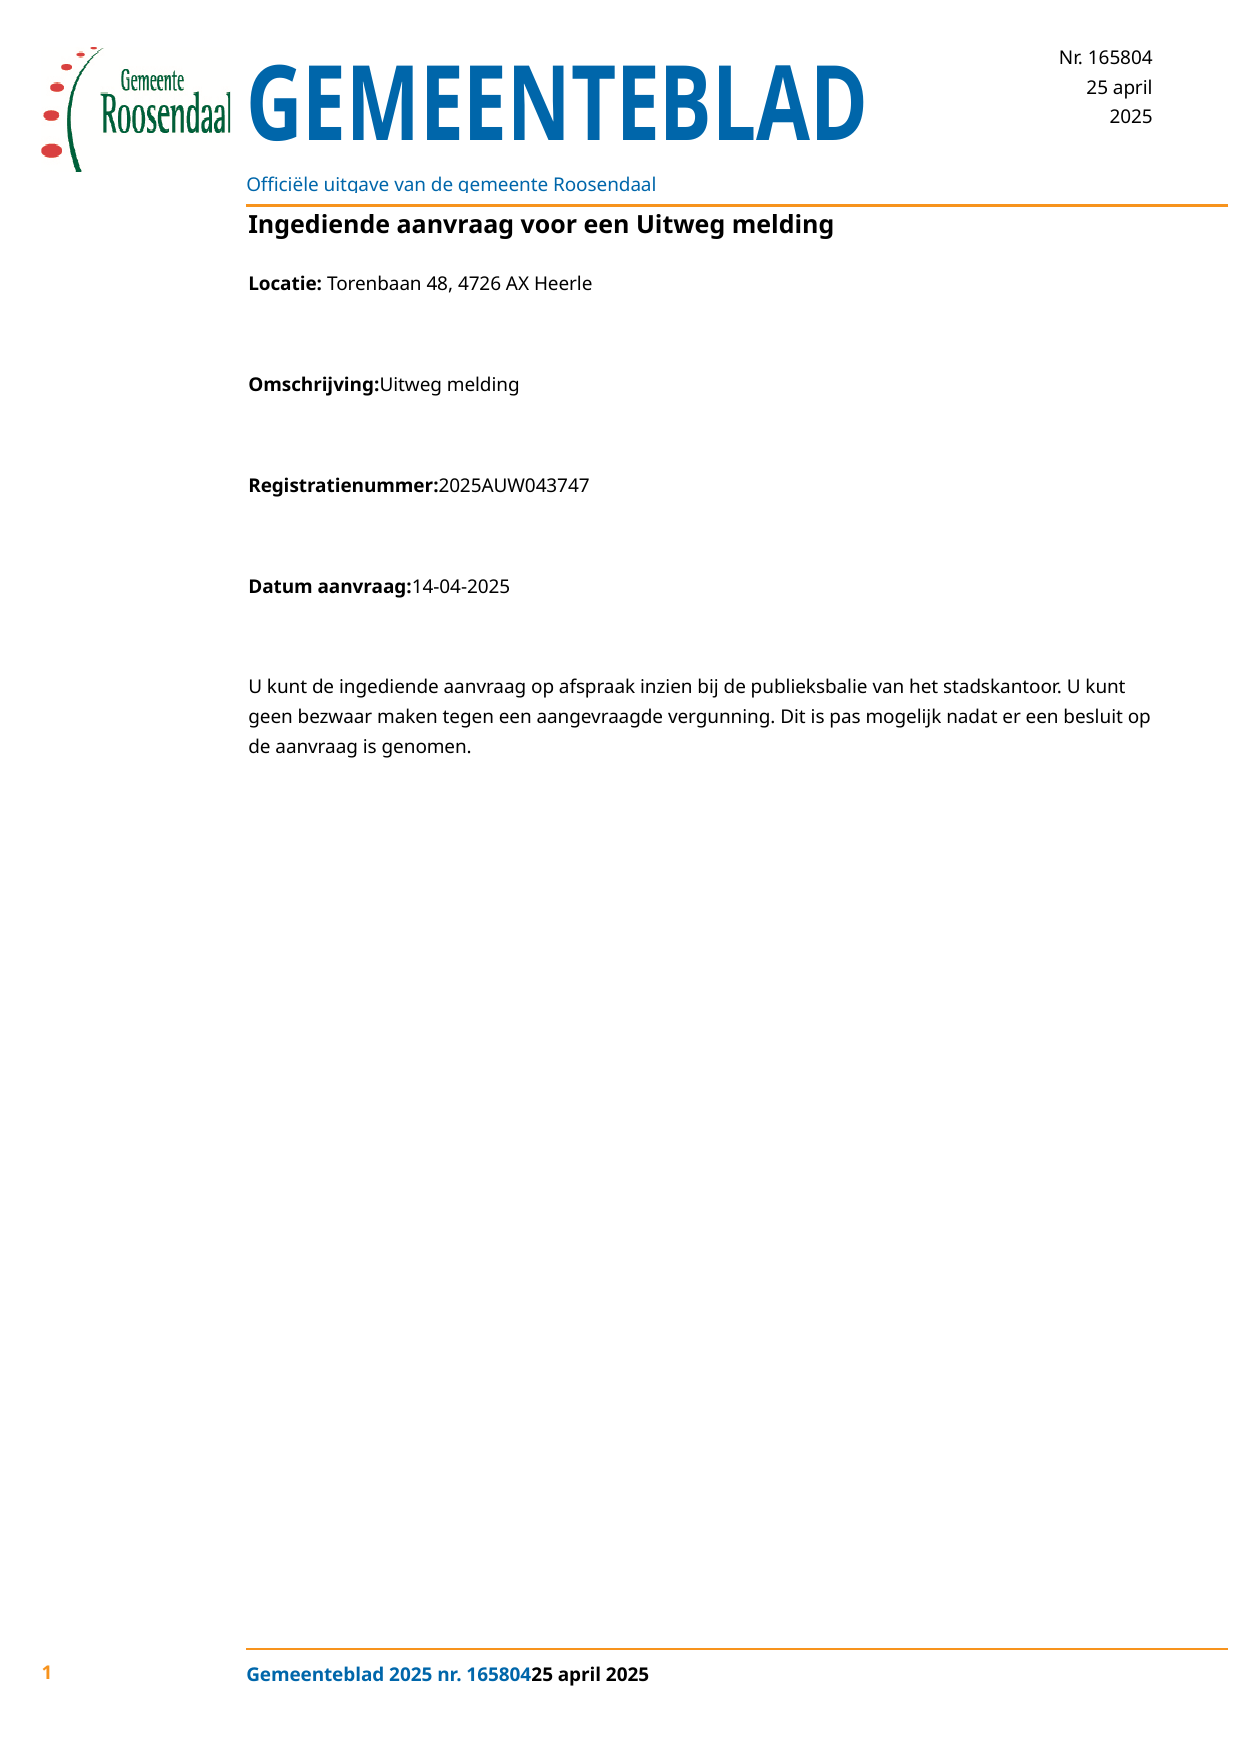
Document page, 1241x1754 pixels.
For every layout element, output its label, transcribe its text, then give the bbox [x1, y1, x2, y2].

text Ingediende aanvraag voor een Uitweg melding [248, 207, 1152, 241]
picture [41, 47, 231, 172]
text Locatie: Torenbaan 48, 4726 AX Heerle [248, 270, 1152, 296]
text Datum aanvraag:14-04-2025 [248, 573, 1152, 598]
text U kunt de ingediende aanvraag op afspraak inzien bij de publieksbalie van het stadskantoor. U kunt geen bezwaar maken tegen een aangevraagde vergunning. Dit is pas mogelijk nadat er een besluit op de aanvraag is genomen. [248, 674, 1152, 758]
text Omschrijving:Uitweg melding [248, 371, 1152, 397]
text Registratienummer:2025AUW043747 [248, 472, 1152, 498]
